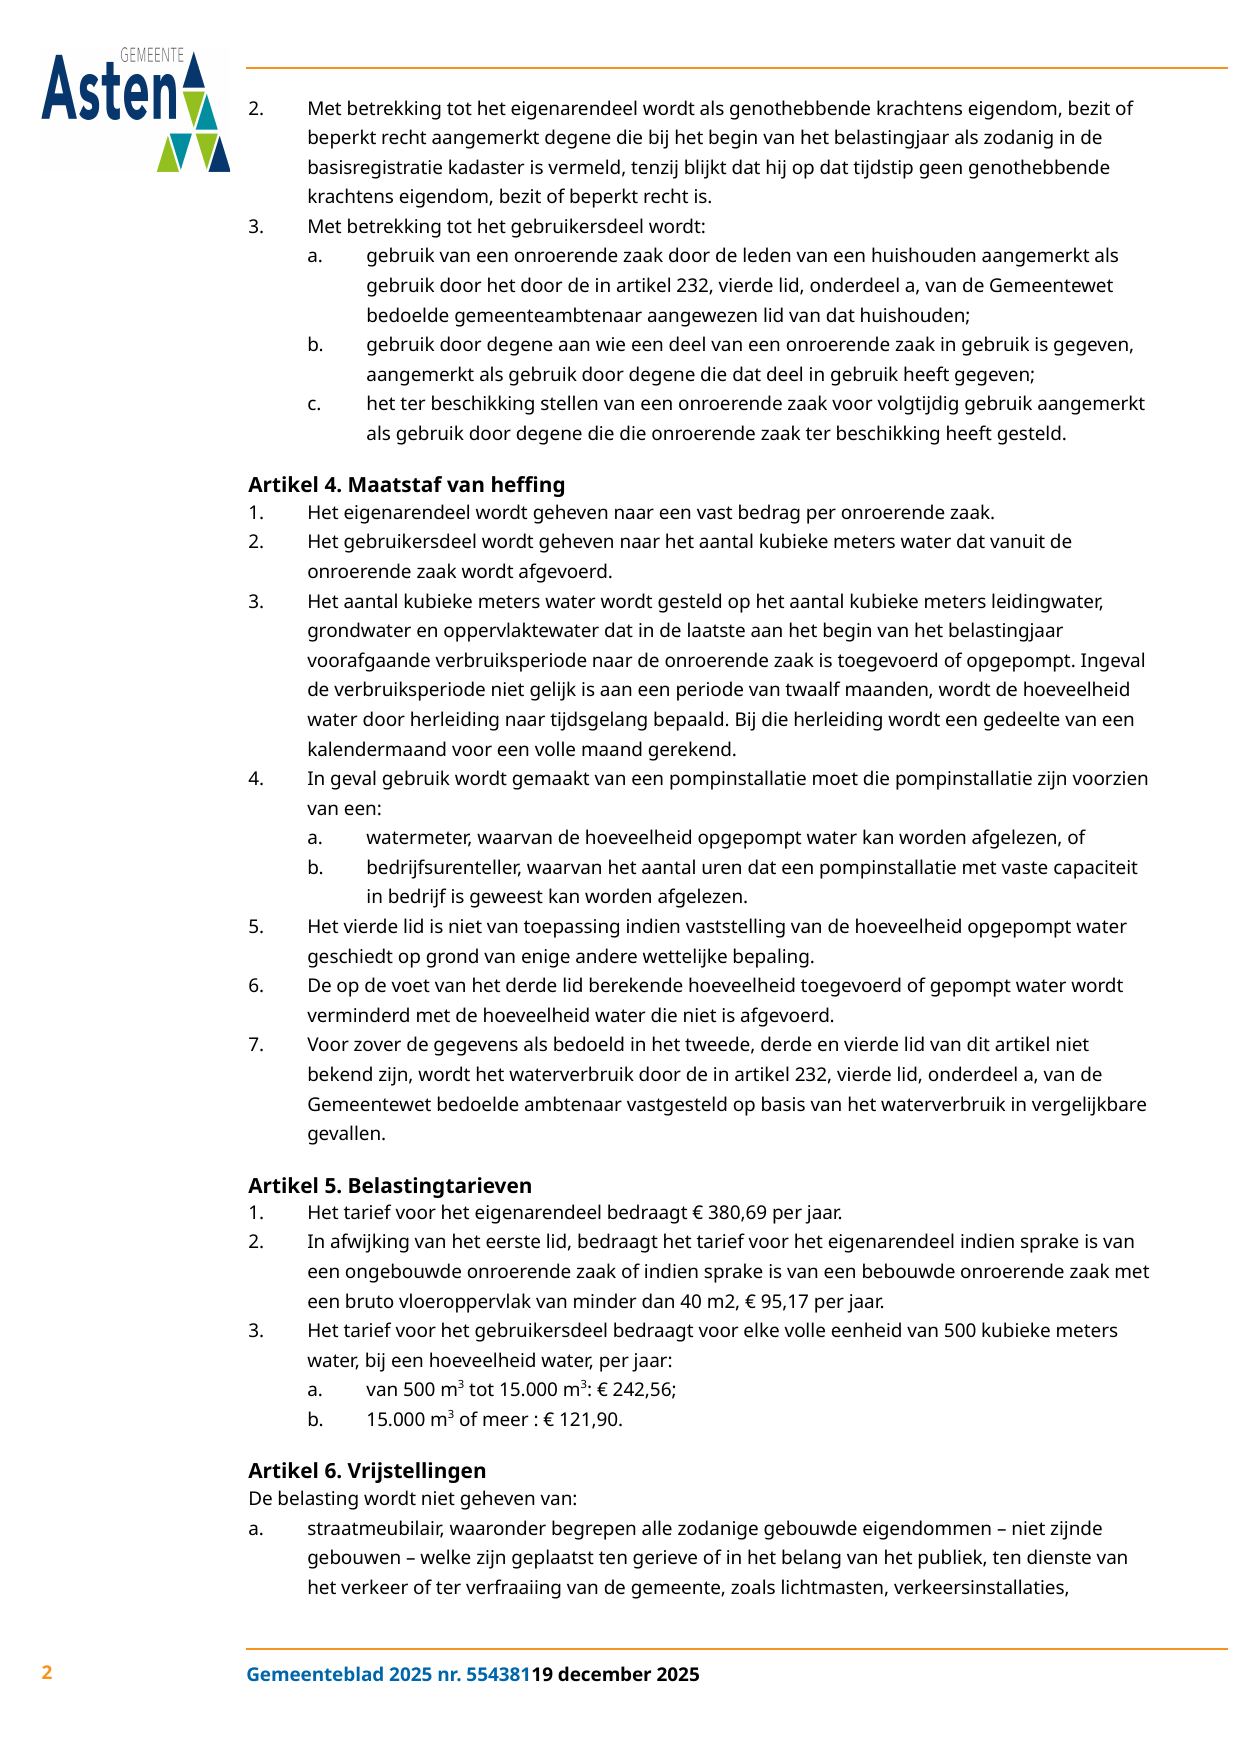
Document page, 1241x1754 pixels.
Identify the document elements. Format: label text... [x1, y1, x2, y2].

list Het tarief voor het eigenarendeel bedraagt € 380,69 per jaar. [248, 1199, 1152, 1225]
text Artikel 5. Belastingtarieven [248, 1171, 1152, 1199]
list Met betrekking tot het gebruikersdeel wordt: [248, 213, 1152, 239]
list Het tarief voor het gebruikersdeel bedraagt voor elke volle eenheid van 500 kubieke meters water, bij een hoeveelheid water, per jaar: [248, 1317, 1152, 1373]
list De op de voet van het derde lid berekende hoeveelheid toegevoerd of gepompt water wordt verminderd met de hoeveelheid water die niet is afgevoerd. [248, 972, 1152, 1028]
list In afwijking van het eerste lid, bedraagt het tarief voor het eigenarendeel indien sprake is van een ongebouwde onroerende zaak of indien sprake is van een bebouwde onroerende zaak met een bruto vloeroppervlak van minder dan 40 m2, € 95,17 per jaar. [248, 1229, 1152, 1314]
list Met betrekking tot het eigenarendeel wordt als genothebbende krachtens eigendom, bezit of beperkt recht aangemerkt degene die bij het begin van het belastingjaar als zodanig in de basisregistratie kadaster is vermeld, tenzij blijkt dat hij op dat tijdstip geen genothebbende krachtens eigendom, bezit of beperkt recht is. [248, 95, 1152, 209]
list Het aantal kubieke meters water wordt gesteld op het aantal kubieke meters leidingwater, grondwater en oppervlaktewater dat in de laatste aan het begin van het belastingjaar voorafgaande verbruiksperiode naar de onroerende zaak is toegevoerd of opgepompt. Ingeval de verbruiksperiode niet gelijk is aan een periode van twaalf maanden, wordt de hoeveelheid water door herleiding naar tijdsgelang bepaald. Bij die herleiding wordt een gedeelte van een kalendermaand voor een volle maand gerekend. [248, 588, 1152, 761]
picture [41, 47, 231, 172]
list straatmeubilair, waaronder begrepen alle zodanige gebouwde eigendommen – niet zijnde gebouwen – welke zijn geplaatst ten gerieve of in het belang van het publiek, ten dienste van het verkeer of ter verfraaiing van de gemeente, zoals lichtmasten, verkeersinstallaties, [248, 1515, 1152, 1599]
list In geval gebruik wordt gemaakt van een pompinstallatie moet die pompinstallatie zijn voorzien van een: [248, 765, 1152, 821]
list bedrijfsurenteller, waarvan het aantal uren dat een pompinstallatie met vaste capaciteit in bedrijf is geweest kan worden afgelezen. [307, 854, 1152, 909]
list het ter beschikking stellen van een onroerende zaak voor volgtijdig gebruik aangemerkt als gebruik door degene die die onroerende zaak ter beschikking heeft gesteld. [307, 391, 1152, 446]
list Het gebruikersdeel wordt geheven naar het aantal kubieke meters water dat vanuit de onroerende zaak wordt afgevoerd. [248, 529, 1152, 584]
list watermeter, waarvan de hoeveelheid opgepompt water kan worden afgelezen, of [307, 824, 1152, 850]
text Artikel 4. Maatstaf van heffing [248, 471, 1152, 499]
list Het vierde lid is niet van toepassing indien vaststelling van de hoeveelheid opgepompt water geschiedt op grond van enige andere wettelijke bepaling. [248, 913, 1152, 968]
list gebruik van een onroerende zaak door de leden van een huishouden aangemerkt als gebruik door het door de in artikel 232, vierde lid, onderdeel a, van de Gemeentewet bedoelde gemeenteambtenaar aangewezen lid van dat huishouden; [307, 243, 1152, 328]
list Voor zover de gegevens als bedoeld in het tweede, derde en vierde lid van dit artikel niet bekend zijn, wordt het waterverbruik door de in artikel 232, vierde lid, onderdeel a, van de Gemeentewet bedoelde ambtenaar vastgesteld op basis van het waterverbruik in vergelijkbare gevallen. [248, 1032, 1152, 1146]
list van 500 m3 tot 15.000 m3: € 242,56; [307, 1377, 1152, 1402]
text De belasting wordt niet geheven van: [248, 1485, 1152, 1511]
list gebruik door degene aan wie een deel van een onroerende zaak in gebruik is gegeven, aangemerkt als gebruik door degene die dat deel in gebruik heeft gegeven; [307, 331, 1152, 387]
text Artikel 6. Vrijstellingen [248, 1457, 1152, 1485]
list Het eigenarendeel wordt geheven naar een vast bedrag per onroerende zaak. [248, 499, 1152, 525]
list 15.000 m3 of meer : € 121,90. [307, 1406, 1152, 1432]
